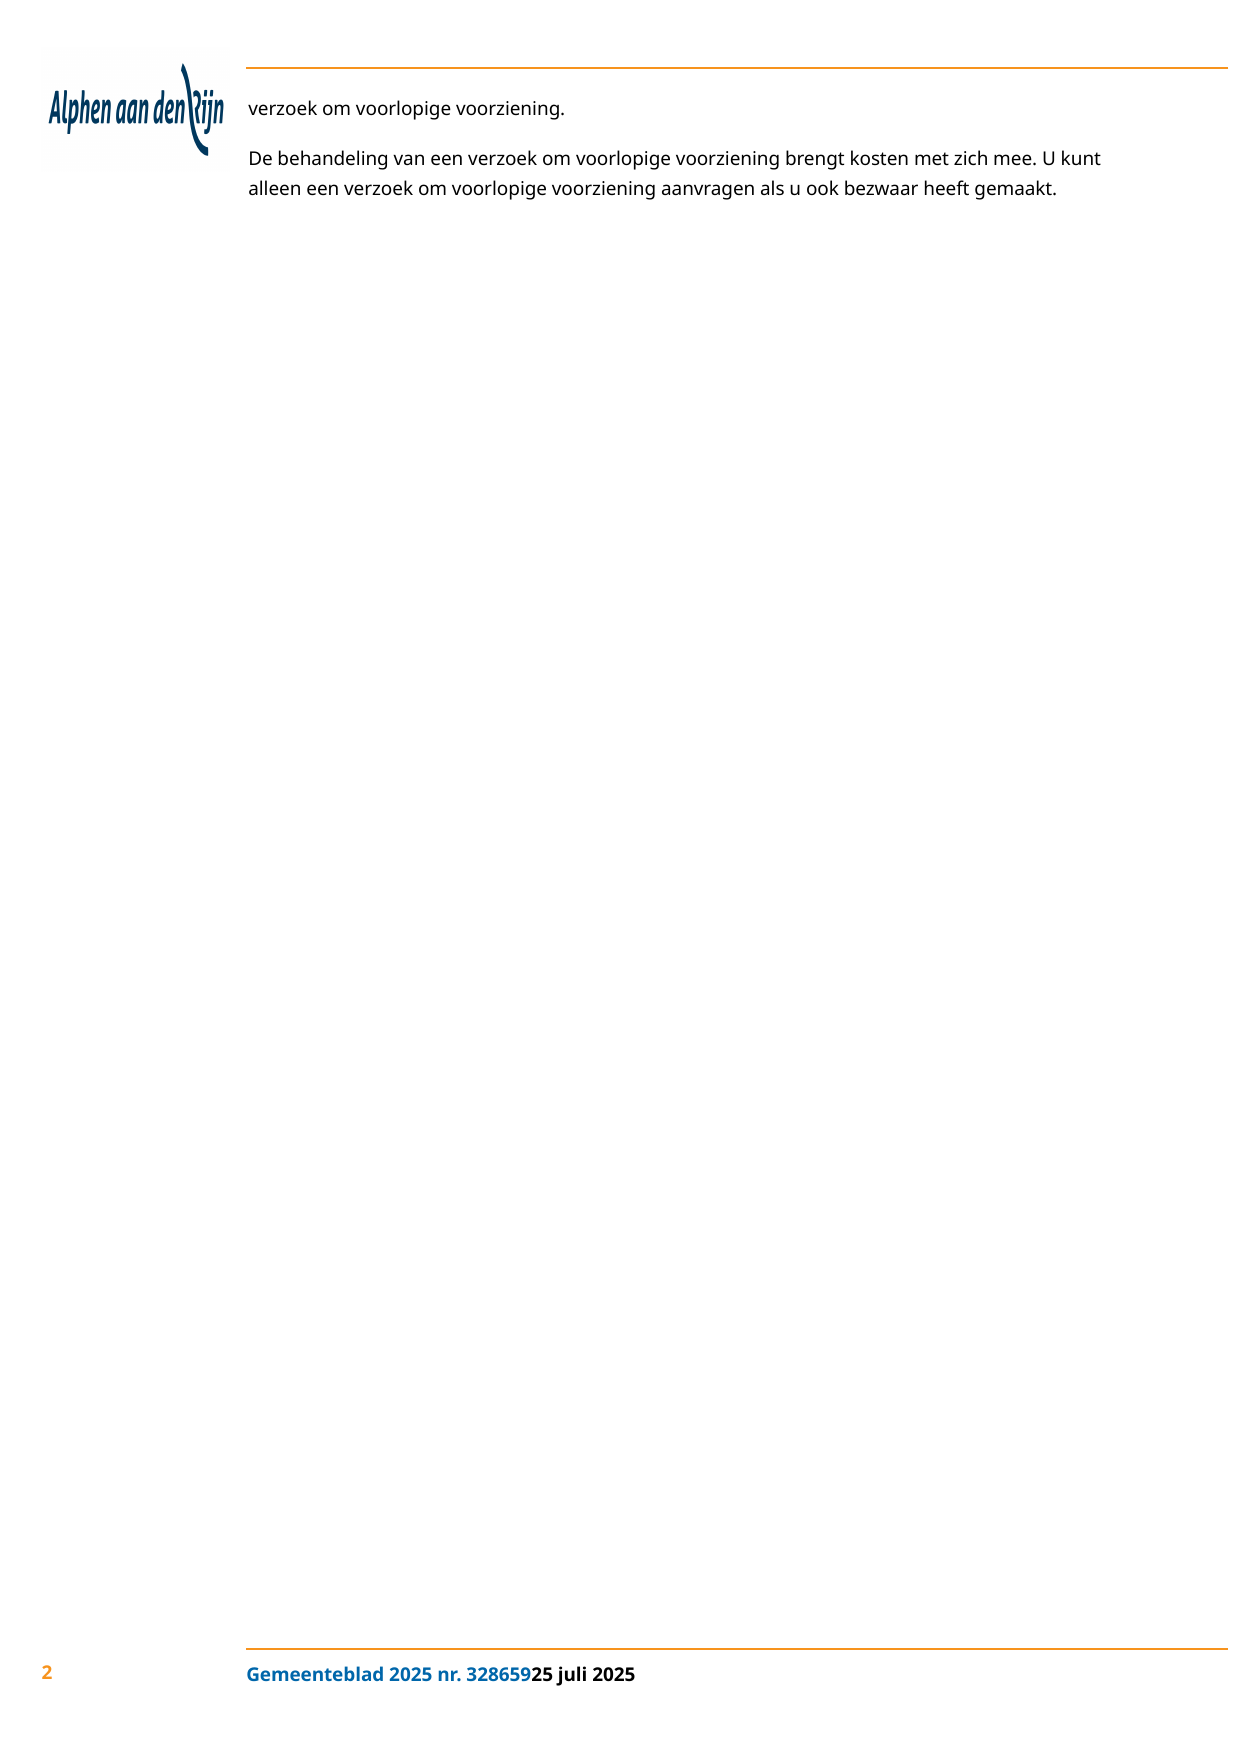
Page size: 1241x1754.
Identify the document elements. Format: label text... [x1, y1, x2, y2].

text verzoek om voorlopige voorziening. [248, 95, 1152, 121]
text De behandeling van een verzoek om voorlopige voorziening brengt kosten met zich mee. U kunt alleen een verzoek om voorlopige voorziening aanvragen als u ook bezwaar heeft gemaakt. [248, 145, 1152, 201]
picture [41, 47, 231, 172]
